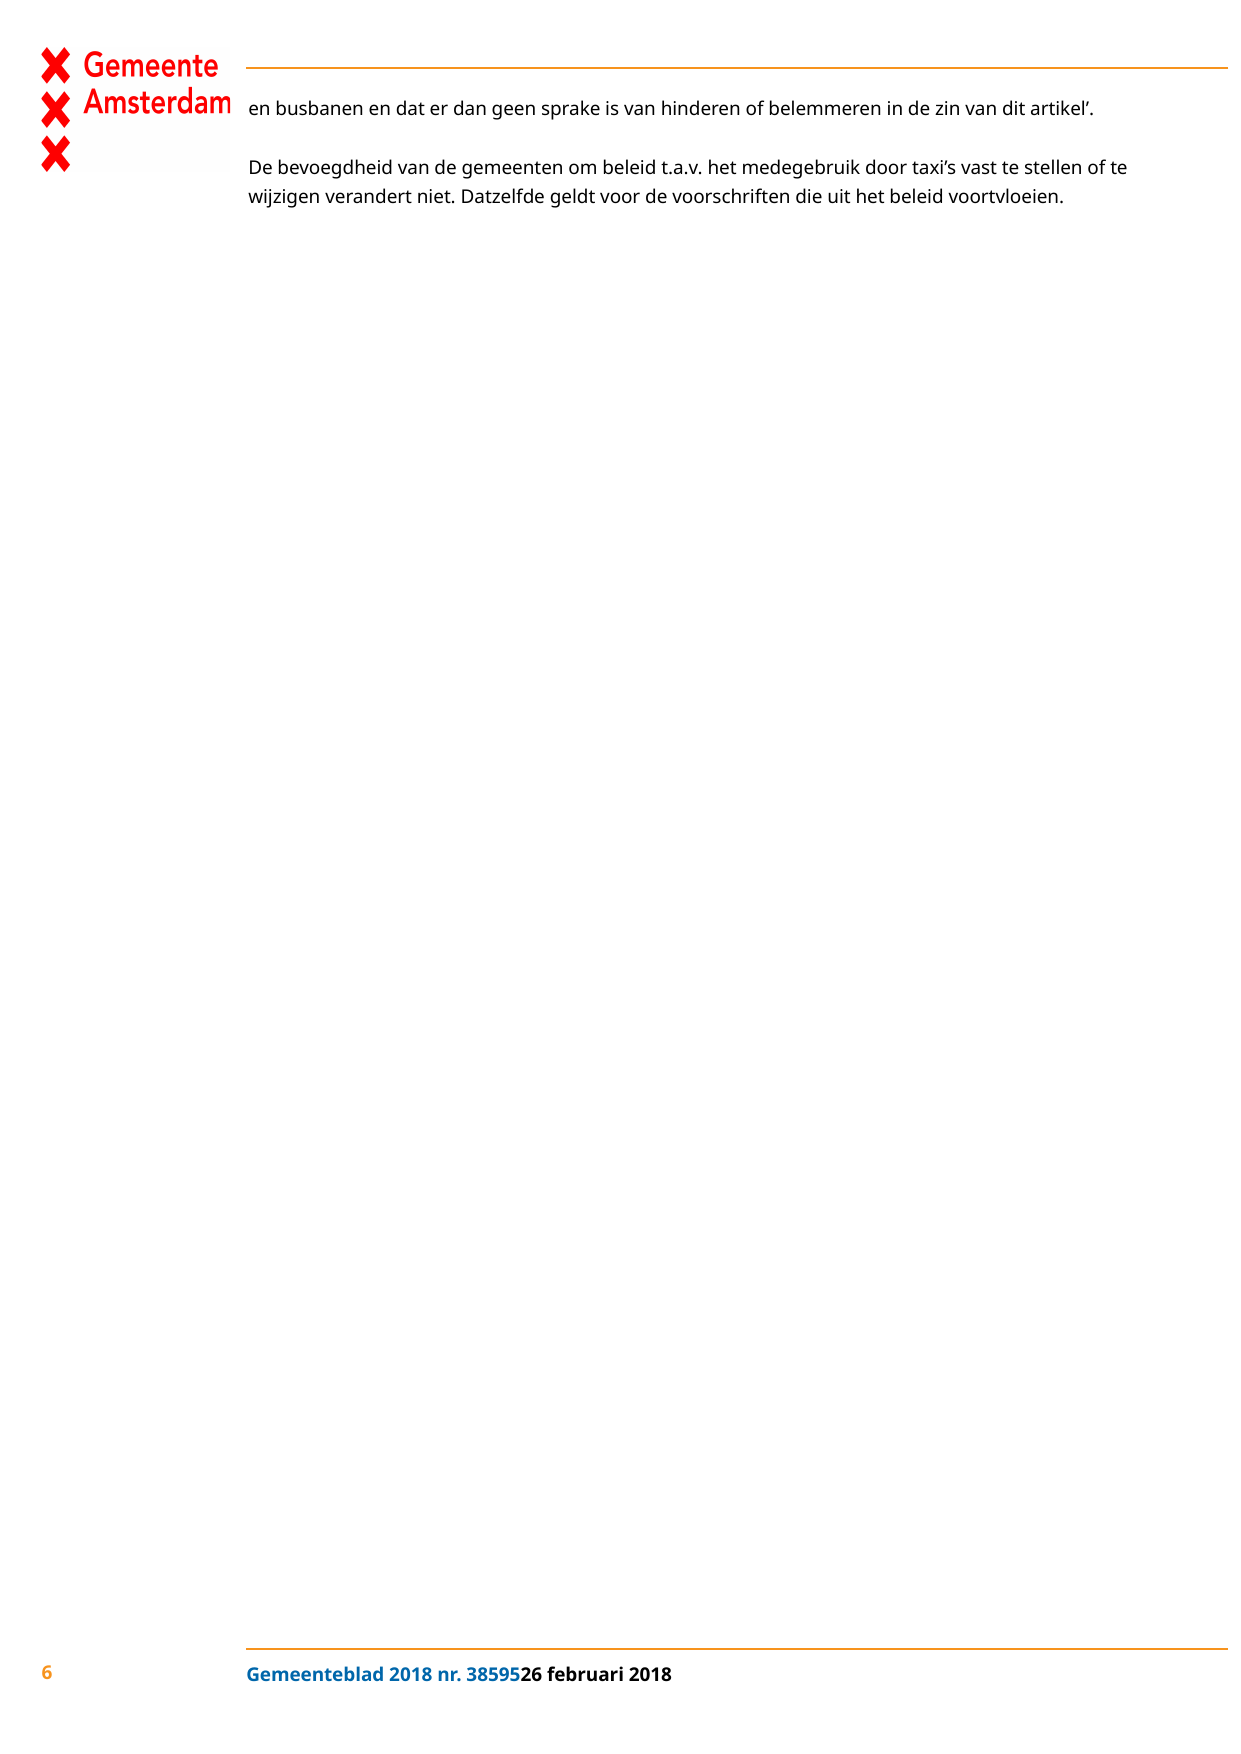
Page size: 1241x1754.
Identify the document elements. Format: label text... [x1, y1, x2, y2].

text De bevoegdheid van de gemeenten om beleid t.a.v. het medegebruik door taxi’s vast te stellen of te wijzigen verandert niet. Datzelfde geldt voor de voorschriften die uit het beleid voortvloeien. [248, 154, 1152, 209]
text en busbanen en dat er dan geen sprake is van hinderen of belemmeren in de zin van dit artikel’. [248, 95, 1152, 121]
picture [41, 47, 231, 172]
